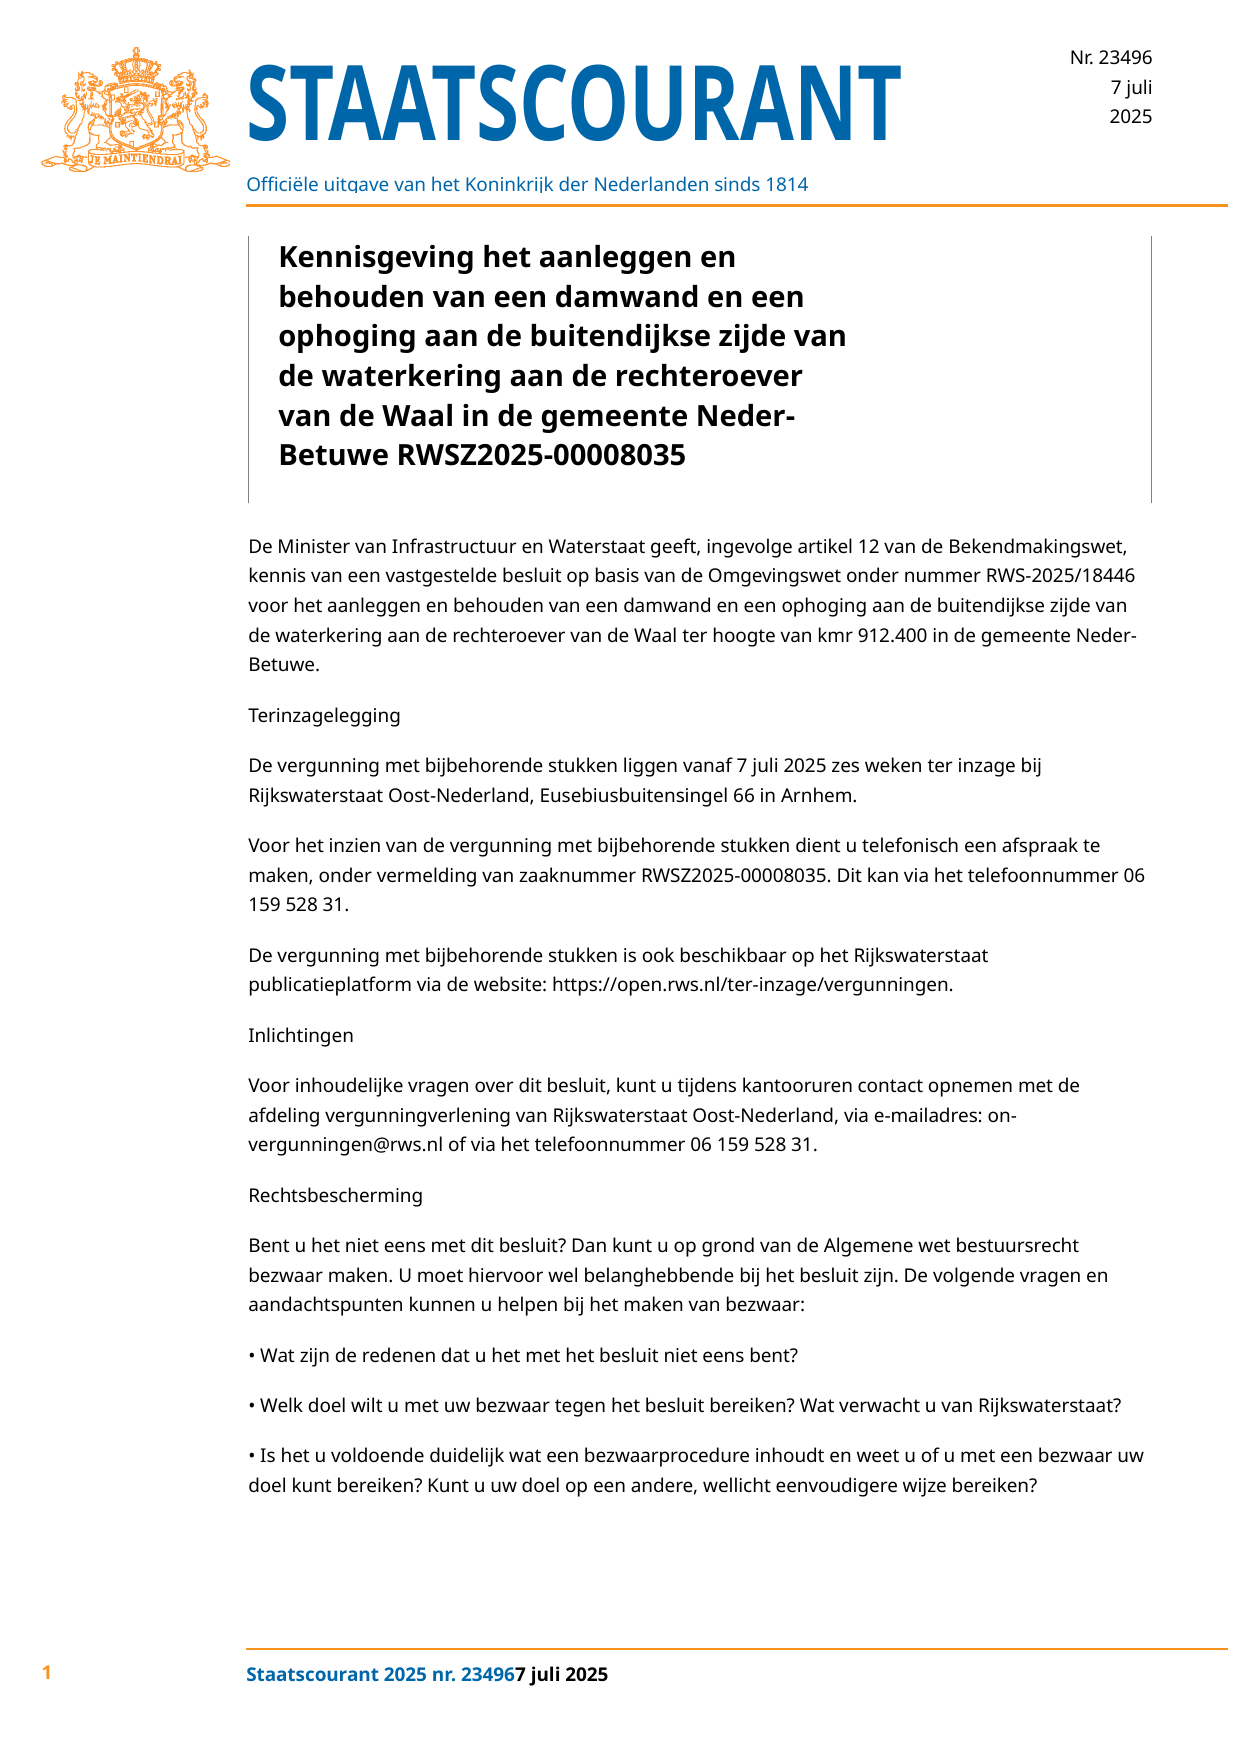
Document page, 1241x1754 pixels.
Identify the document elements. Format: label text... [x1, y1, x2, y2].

text De vergunning met bijbehorende stukken liggen vanaf 7 juli 2025 zes weken ter inzage bij Rijkswaterstaat Oost-Nederland, Eusebiusbuitensingel 66 in Arnhem. [248, 752, 1152, 807]
text • Is het u voldoende duidelijk wat een bezwaarprocedure inhoudt en weet u of u met een bezwaar uw doel kunt bereiken? Kunt u uw doel op een andere, wellicht eenvoudigere wijze bereiken? [248, 1443, 1152, 1498]
text Voor het inzien van de vergunning met bijbehorende stukken dient u telefonisch een afspraak te maken, onder vermelding van zaaknummer RWSZ2025-00008035. Dit kan via het telefoonnummer 06 159 528 31. [248, 832, 1152, 917]
table_header [850, 236, 912, 413]
text • Welk doel wilt u met uw bezwaar tegen het besluit bereiken? Wat verwacht u van Rijkswaterstaat? [248, 1392, 1152, 1418]
table_header Kennisgeving het aanleggen en behouden van een damwand en een ophoging aan de buitendijkse zijde van de waterkering aan de rechteroever van de Waal in de gemeente Neder-Betuwe RWSZ2025-00008035 [249, 236, 850, 503]
picture [912, 236, 1090, 414]
text Voor inhoudelijke vragen over dit besluit, kunt u tijdens kantooruren contact opnemen met de afdeling vergunningverlening van Rijkswaterstaat Oost-Nederland, via e-mailadres: on-vergunningen@rws.nl of via het telefoonnummer 06 159 528 31. [248, 1072, 1152, 1157]
text Terinzagelegging [248, 702, 1152, 727]
text Inlichtingen [248, 1022, 1152, 1047]
text Rechtsbescherming [248, 1182, 1152, 1207]
text • Wat zijn de redenen dat u het met het besluit niet eens bent? [248, 1342, 1152, 1367]
table_header [1090, 236, 1151, 413]
text Bent u het niet eens met dit besluit? Dan kunt u op grond van de Algemene wet bestuursrecht bezwaar maken. U moet hiervoor wel belanghebbende bij het besluit zijn. De volgende vragen en aandachtspunten kunnen u helpen bij het maken van bezwaar: [248, 1232, 1152, 1317]
picture [41, 47, 231, 172]
text De vergunning met bijbehorende stukken is ook beschikbaar op het Rijkswaterstaat publicatieplatform via de website: https://open.rws.nl/ter-inzage/vergunningen. [248, 942, 1152, 997]
text De Minister van Infrastructuur en Waterstaat geeft, ingevolge artikel 12 van de Bekendmakingswet, kennis van een vastgestelde besluit op basis van de Omgevingswet onder nummer RWS-2025/18446 voor het aanleggen en behouden van een damwand en een ophoging aan de buitendijkse zijde van de waterkering aan de rechteroever van de Waal ter hoogte van kmr 912.400 in de gemeente Neder-Betuwe. [248, 533, 1152, 677]
table_header [850, 414, 1151, 503]
